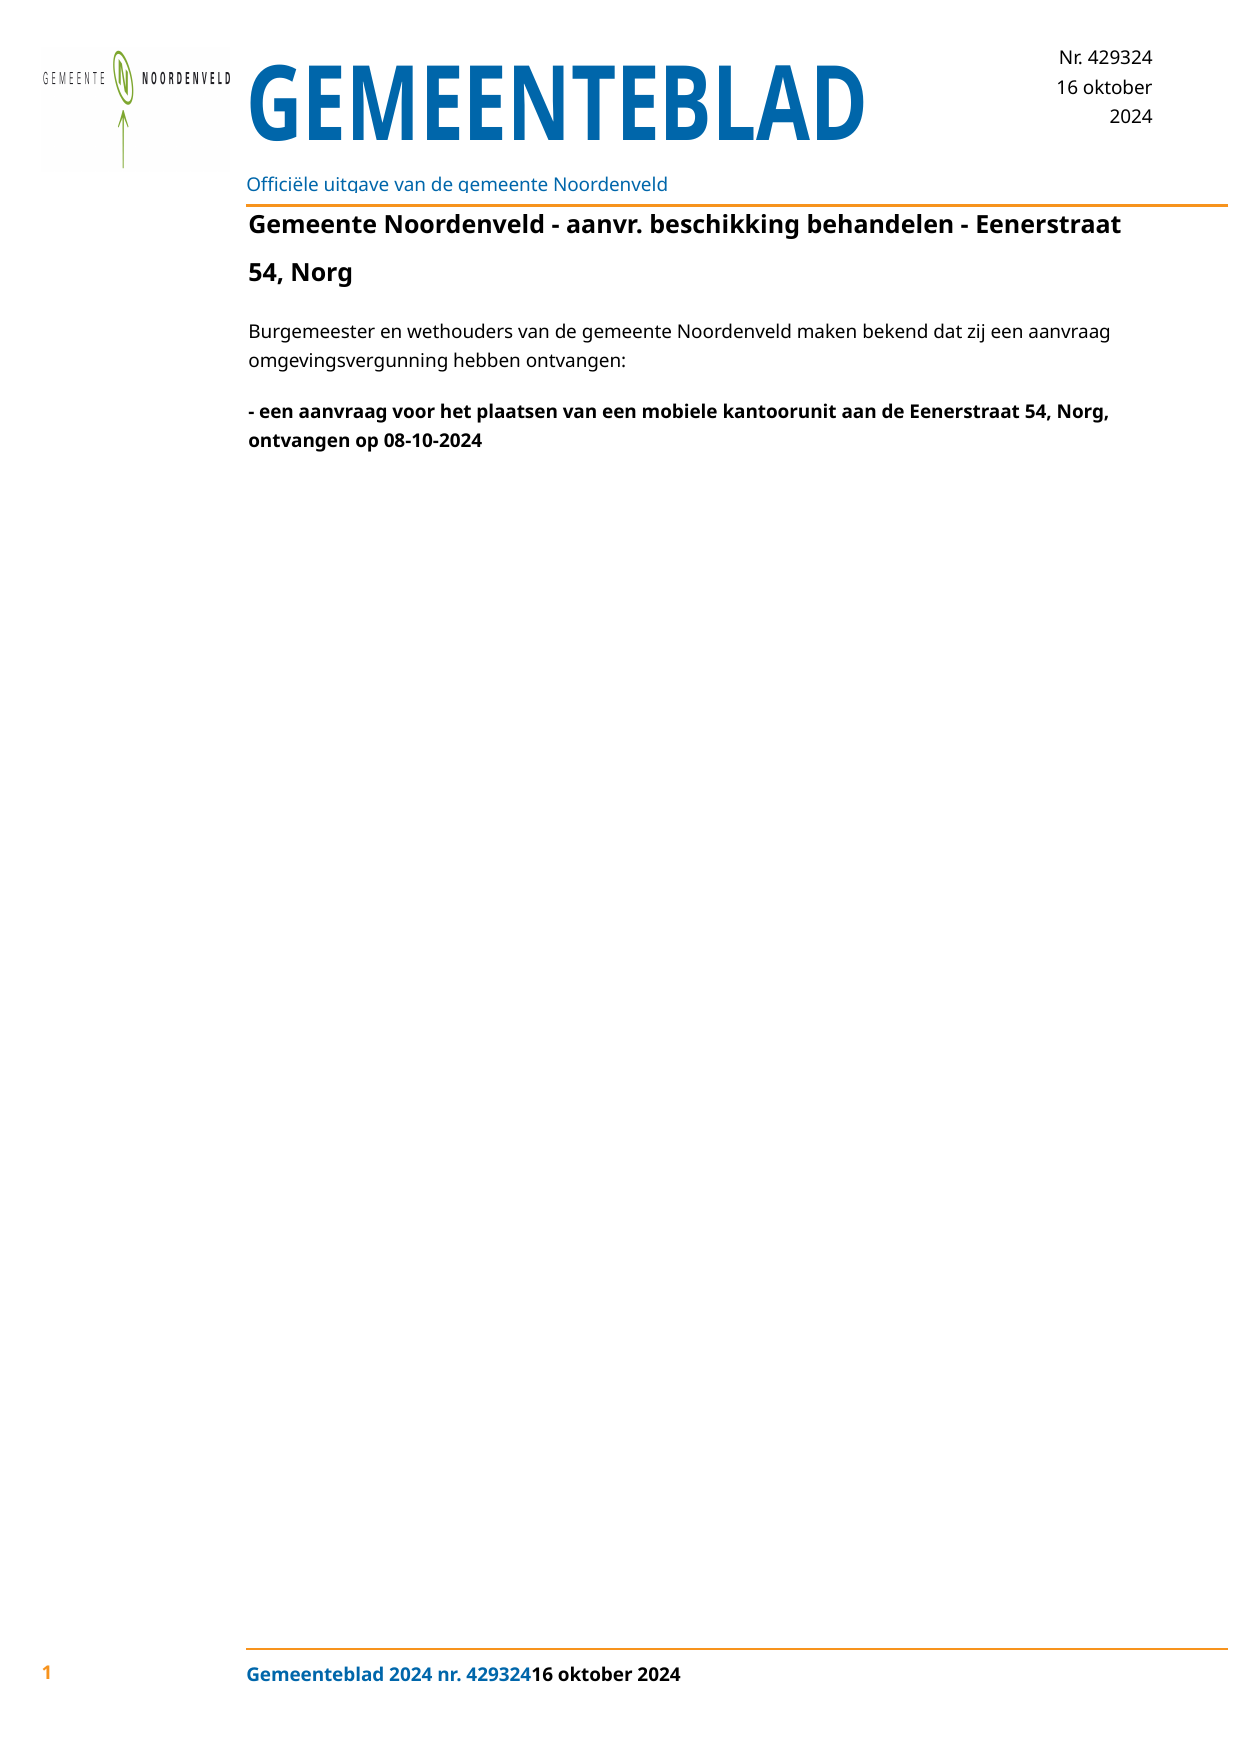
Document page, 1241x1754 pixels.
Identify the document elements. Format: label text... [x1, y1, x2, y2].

text Gemeente Noordenveld - aanvr. beschikking behandelen - Eenerstraat 54, Norg [248, 207, 1152, 288]
text - een aanvraag voor het plaatsen van een mobiele kantoorunit aan de Eenerstraat 54, Norg, ontvangen op 08-10-2024 [248, 398, 1152, 453]
text Burgemeester en wethouders van de gemeente Noordenveld maken bekend dat zij een aanvraag omgevingsvergunning hebben ontvangen: [248, 318, 1152, 373]
picture [41, 47, 231, 172]
